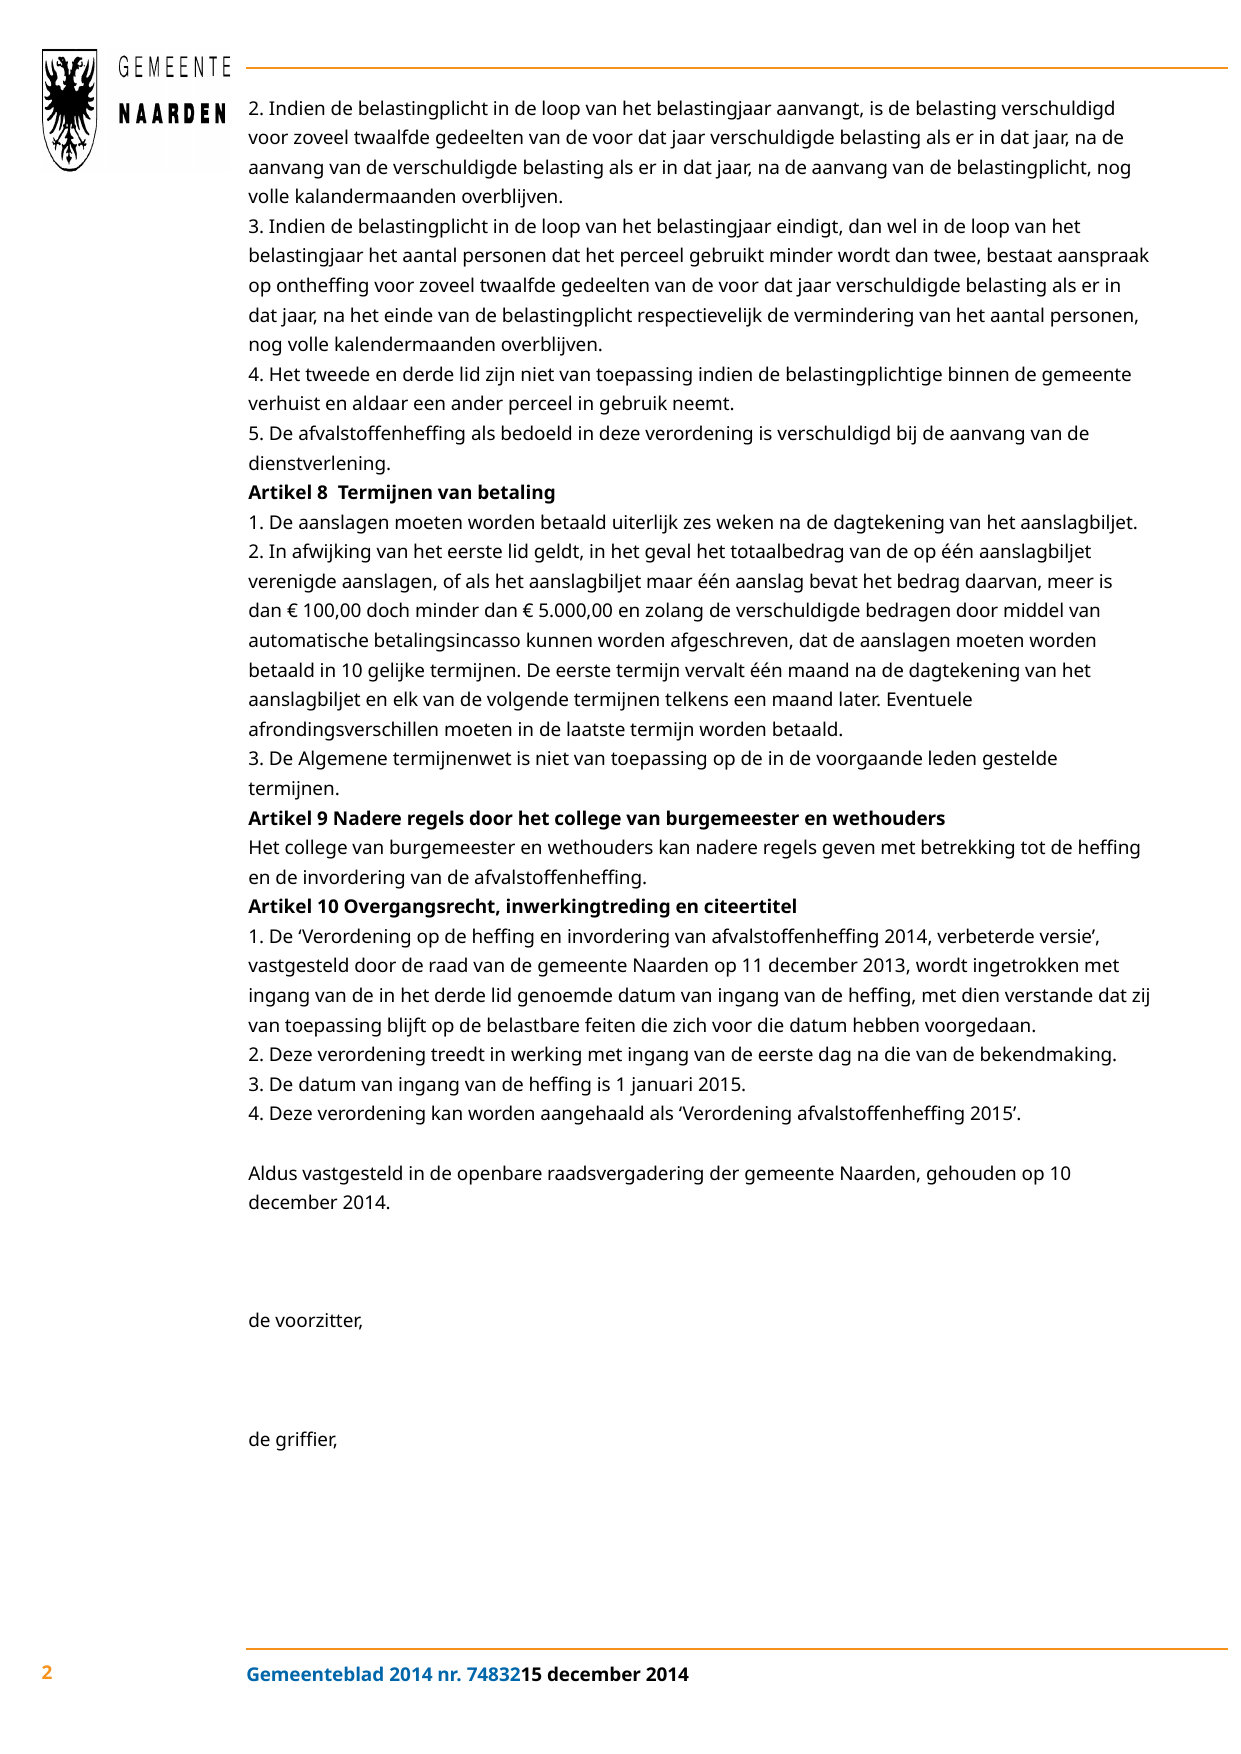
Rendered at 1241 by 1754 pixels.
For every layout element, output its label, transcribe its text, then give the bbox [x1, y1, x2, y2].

text Het college van burgemeester en wethouders kan nadere regels geven met betrekking tot de heffing en de invordering van de afvalstoffenheffing. [248, 834, 1152, 890]
picture [41, 47, 231, 172]
text Aldus vastgesteld in de openbare raadsvergadering der gemeente Naarden, gehouden op 10 december 2014. [248, 1160, 1152, 1215]
text Artikel 8 Termijnen van betaling [248, 479, 1152, 505]
text 3. De datum van ingang van de heffing is 1 januari 2015. [248, 1071, 1152, 1097]
text de griffier, [248, 1426, 1152, 1452]
text 2. In afwijking van het eerste lid geldt, in het geval het totaalbedrag van de op één aanslagbiljet verenigde aanslagen, of als het aanslagbiljet maar één aanslag bevat het bedrag daarvan, meer is dan € 100,00 doch minder dan € 5.000,00 en zolang de verschuldigde bedragen door middel van automatische betalingsincasso kunnen worden afgeschreven, dat de aanslagen moeten worden betaald in 10 gelijke termijnen. De eerste termijn vervalt één maand na de dagtekening van het aanslagbiljet en elk van de volgende termijnen telkens een maand later. Eventuele afrondingsverschillen moeten in de laatste termijn worden betaald. [248, 538, 1152, 742]
text 4. Deze verordening kan worden aangehaald als ‘Verordening afvalstoffenheffing 2015’. [248, 1101, 1152, 1126]
text 1. De ‘Verordening op de heffing en invordering van afvalstoffenheffing 2014, verbeterde versie’, vastgesteld door de raad van de gemeente Naarden op 11 december 2013, wordt ingetrokken met ingang van de in het derde lid genoemde datum van ingang van de heffing, met dien verstande dat zij van toepassing blijft op de belastbare feiten die zich voor die datum hebben voorgedaan. [248, 923, 1152, 1038]
text Artikel 10 Overgangsrecht, inwerkingtreding en citeertitel [248, 893, 1152, 919]
text 5. De afvalstoffenheffing als bedoeld in deze verordening is verschuldigd bij de aanvang van de dienstverlening. [248, 420, 1152, 476]
text Artikel 9 Nadere regels door het college van burgemeester en wethouders [248, 805, 1152, 831]
text 1. De aanslagen moeten worden betaald uiterlijk zes weken na de dagtekening van het aanslagbiljet. [248, 509, 1152, 535]
text 2. Deze verordening treedt in werking met ingang van de eerste dag na die van de bekendmaking. [248, 1041, 1152, 1067]
text de voorzitter, [248, 1308, 1152, 1333]
text 4. Het tweede en derde lid zijn niet van toepassing indien de belastingplichtige binnen de gemeente verhuist en aldaar een ander perceel in gebruik neemt. [248, 361, 1152, 416]
text 3. De Algemene termijnenwet is niet van toepassing op de in de voorgaande leden gestelde termijnen. [248, 746, 1152, 801]
text 2. Indien de belastingplicht in de loop van het belastingjaar aanvangt, is de belasting verschuldigd voor zoveel twaalfde gedeelten van de voor dat jaar verschuldigde belasting als er in dat jaar, na de aanvang van de verschuldigde belasting als er in dat jaar, na de aanvang van de belastingplicht, nog volle kalandermaanden overblijven. [248, 95, 1152, 209]
text 3. Indien de belastingplicht in de loop van het belastingjaar eindigt, dan wel in de loop van het belastingjaar het aantal personen dat het perceel gebruikt minder wordt dan twee, bestaat aanspraak op ontheffing voor zoveel twaalfde gedeelten van de voor dat jaar verschuldigde belasting als er in dat jaar, na het einde van de belastingplicht respectievelijk de vermindering van het aantal personen, nog volle kalendermaanden overblijven. [248, 213, 1152, 357]
